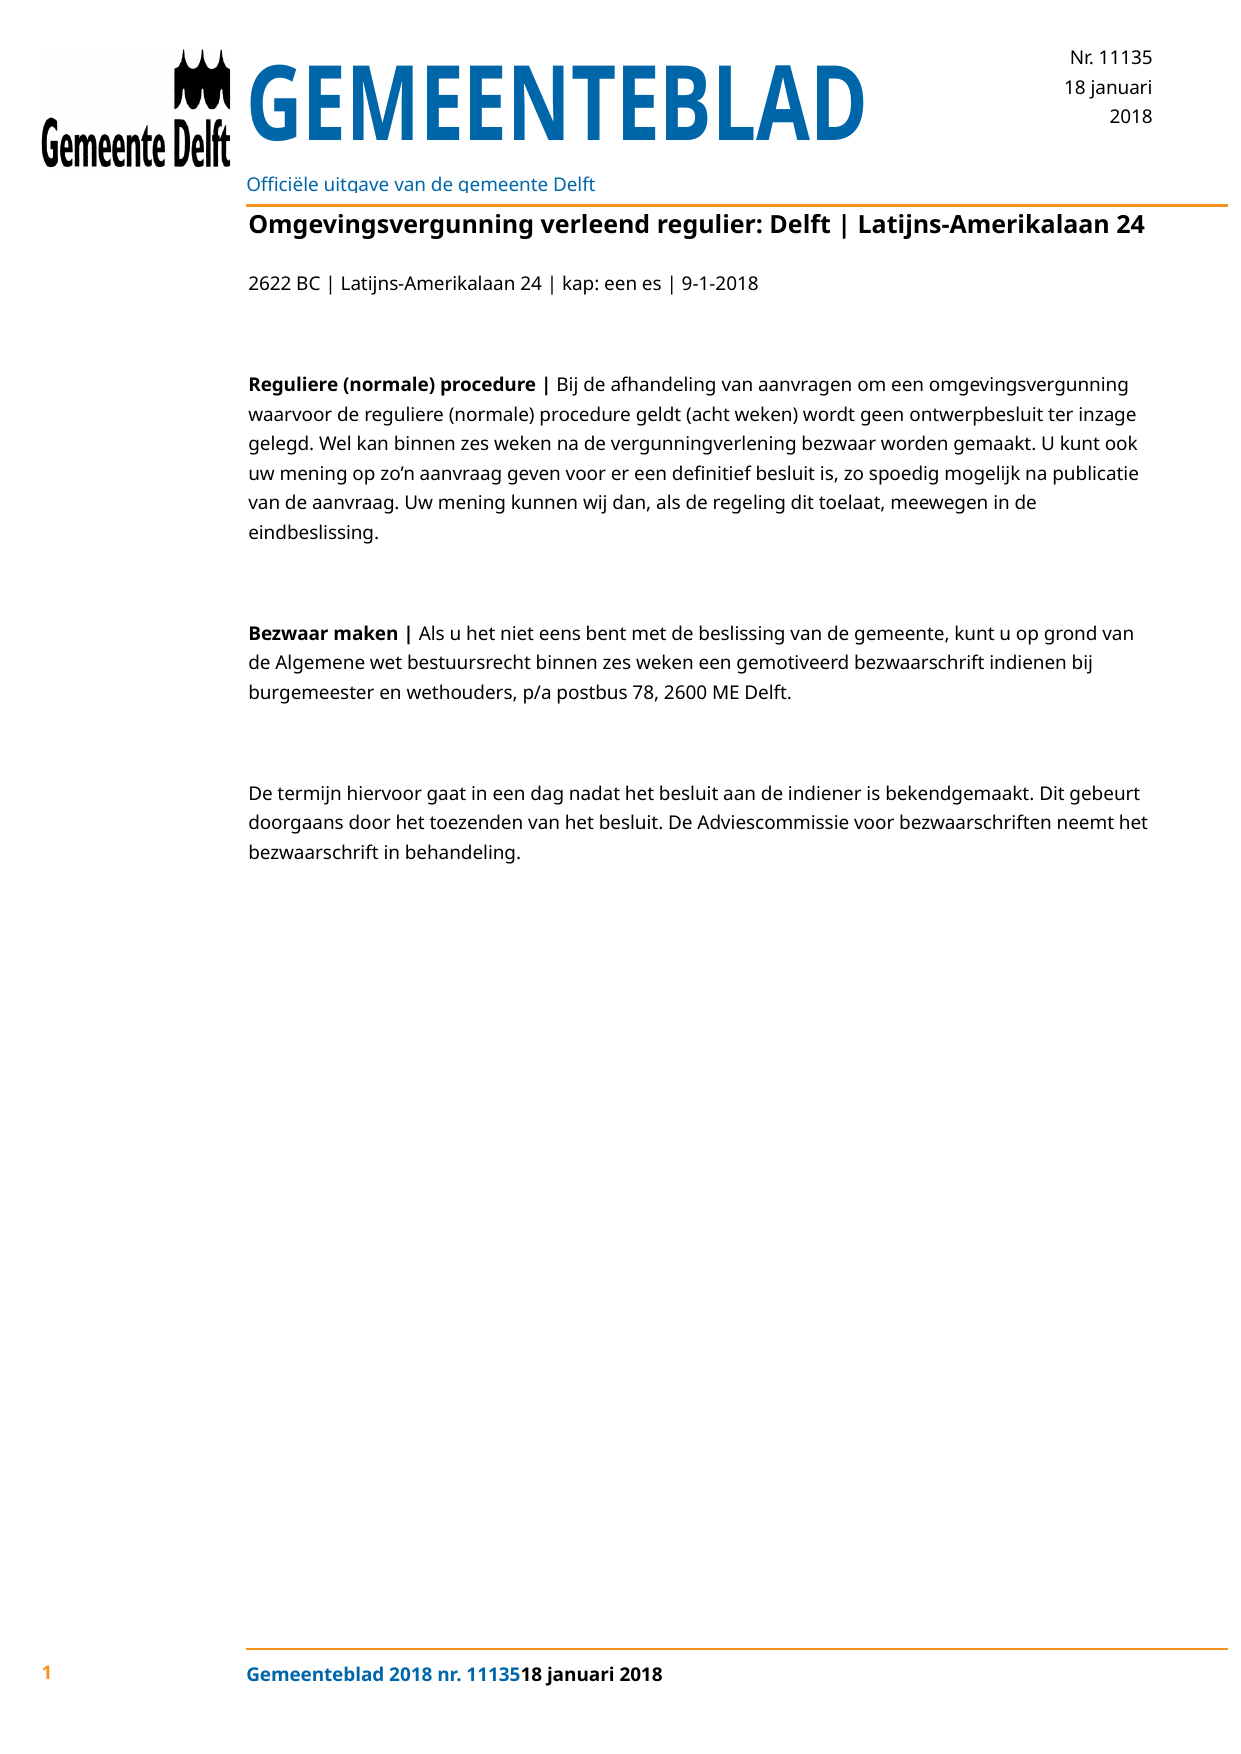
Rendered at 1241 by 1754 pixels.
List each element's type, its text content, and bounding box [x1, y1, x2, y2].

text 2622 BC | Latijns-Amerikalaan 24 | kap: een es | 9-1-2018 [248, 270, 1152, 296]
text De termijn hiervoor gaat in een dag nadat het besluit aan de indiener is bekendgemaakt. Dit gebeurt doorgaans door het toezenden van het besluit. De Adviescommissie voor bezwaarschriften neemt het bezwaarschrift in behandeling. [248, 780, 1152, 865]
picture [41, 47, 231, 172]
text Reguliere (normale) procedure | Bij de afhandeling van aanvragen om een omgevingsvergunning waarvoor de reguliere (normale) procedure geldt (acht weken) wordt geen ontwerpbesluit ter inzage gelegd. Wel kan binnen zes weken na de vergunningverlening bezwaar worden gemaakt. U kunt ook uw mening op zo’n aanvraag geven voor er een definitief besluit is, zo spoedig mogelijk na publicatie van de aanvraag. Uw mening kunnen wij dan, als de regeling dit toelaat, meewegen in de eindbeslissing. [248, 371, 1152, 545]
text Bezwaar maken | Als u het niet eens bent met de beslissing van de gemeente, kunt u op grond van de Algemene wet bestuursrecht binnen zes weken een gemotiveerd bezwaarschrift indienen bij burgemeester en wethouders, p/a postbus 78, 2600 ME Delft. [248, 620, 1152, 705]
text Omgevingsvergunning verleend regulier: Delft | Latijns-Amerikalaan 24 [248, 207, 1152, 241]
